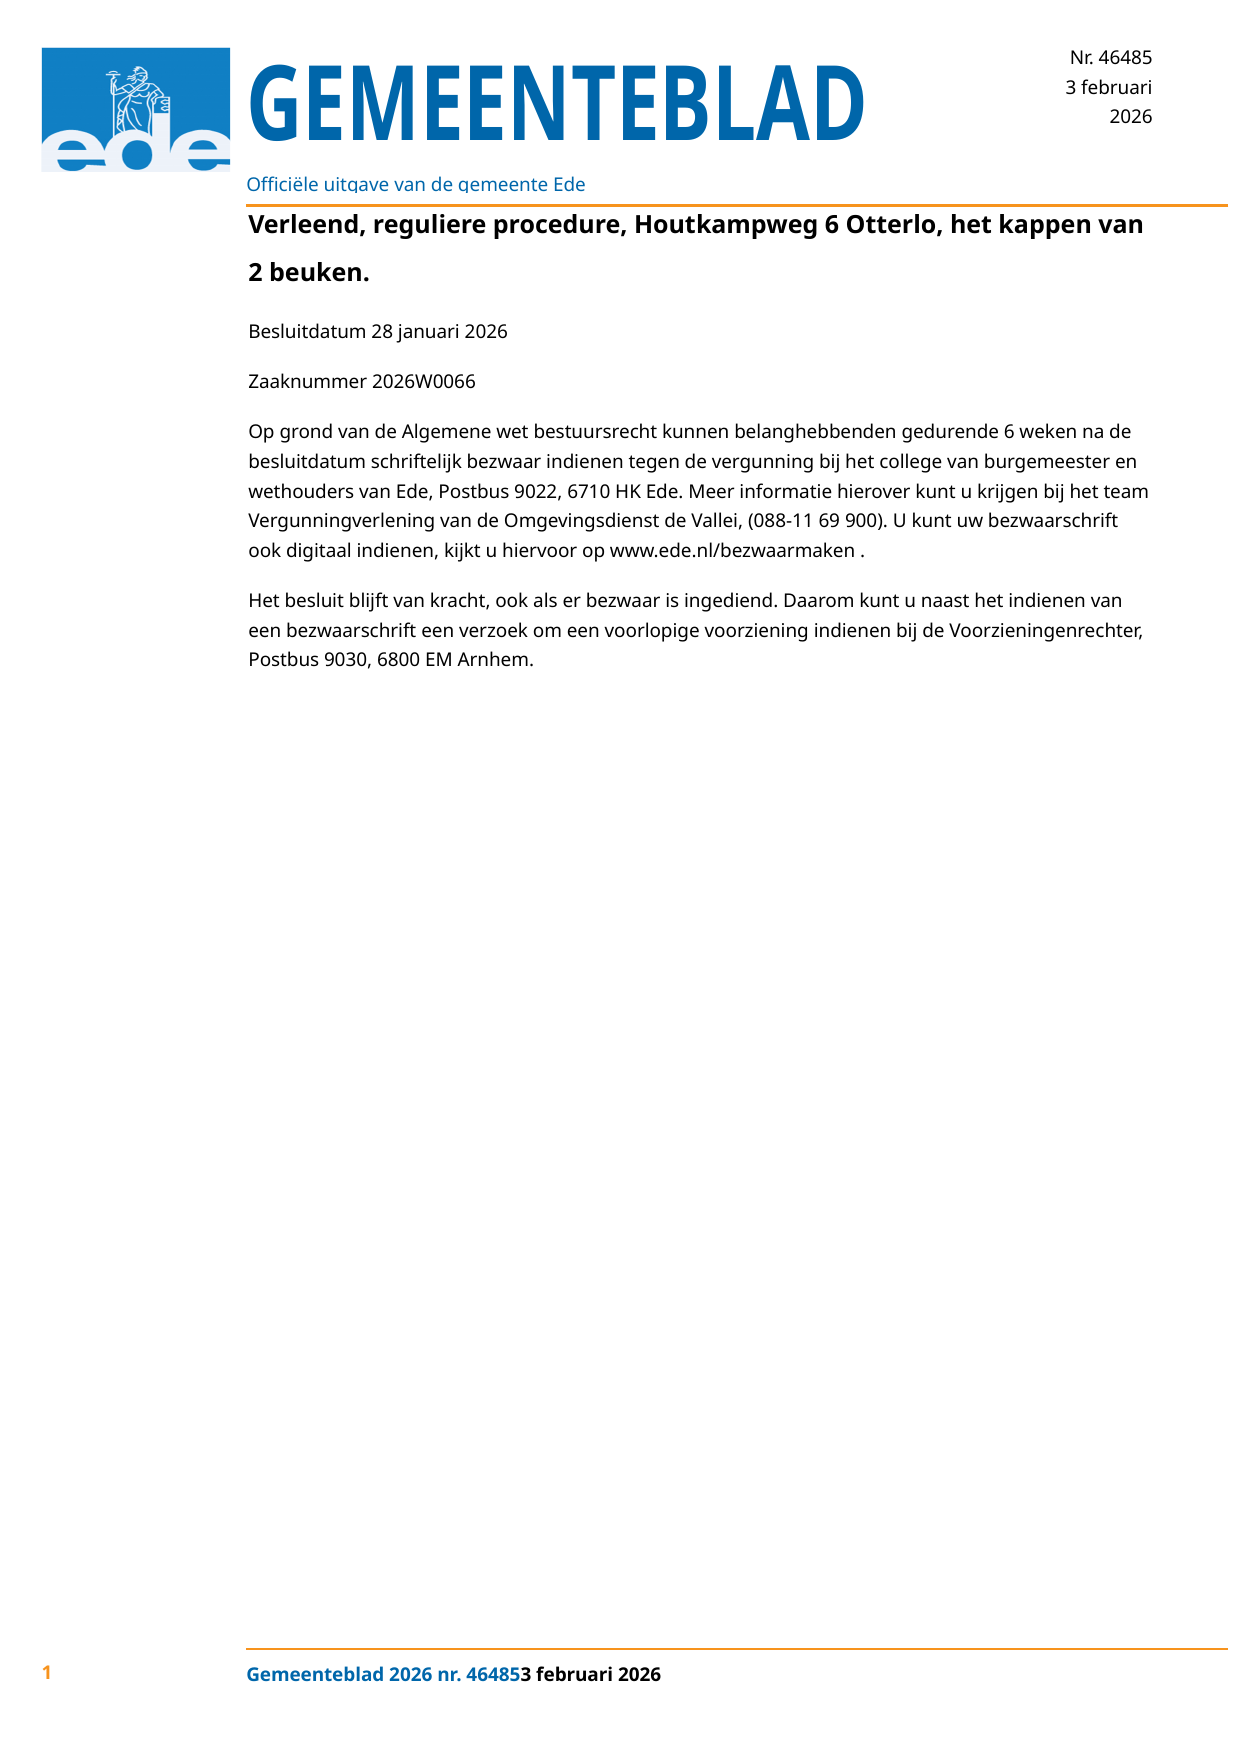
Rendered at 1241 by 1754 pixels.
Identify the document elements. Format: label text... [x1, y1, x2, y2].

text Zaaknummer 2026W0066 [248, 368, 1152, 394]
picture [41, 47, 231, 172]
text Besluitdatum 28 januari 2026 [248, 318, 1152, 344]
text Het besluit blijft van kracht, ook als er bezwaar is ingediend. Daarom kunt u naast het indienen van een bezwaarschrift een verzoek om een voorlopige voorziening indienen bij de Voorzieningenrechter, Postbus 9030, 6800 EM Arnhem. [248, 587, 1152, 672]
text Verleend, reguliere procedure, Houtkampweg 6 Otterlo, het kappen van 2 beuken. [248, 207, 1152, 288]
text Op grond van de Algemene wet bestuursrecht kunnen belanghebbenden gedurende 6 weken na de besluitdatum schriftelijk bezwaar indienen tegen de vergunning bij het college van burgemeester en wethouders van Ede, Postbus 9022, 6710 HK Ede. Meer informatie hierover kunt u krijgen bij het team Vergunningverlening van de Omgevingsdienst de Vallei, (088-11 69 900). U kunt uw bezwaarschrift ook digitaal indienen, kijkt u hiervoor op www.ede.nl/bezwaarmaken . [248, 419, 1152, 563]
